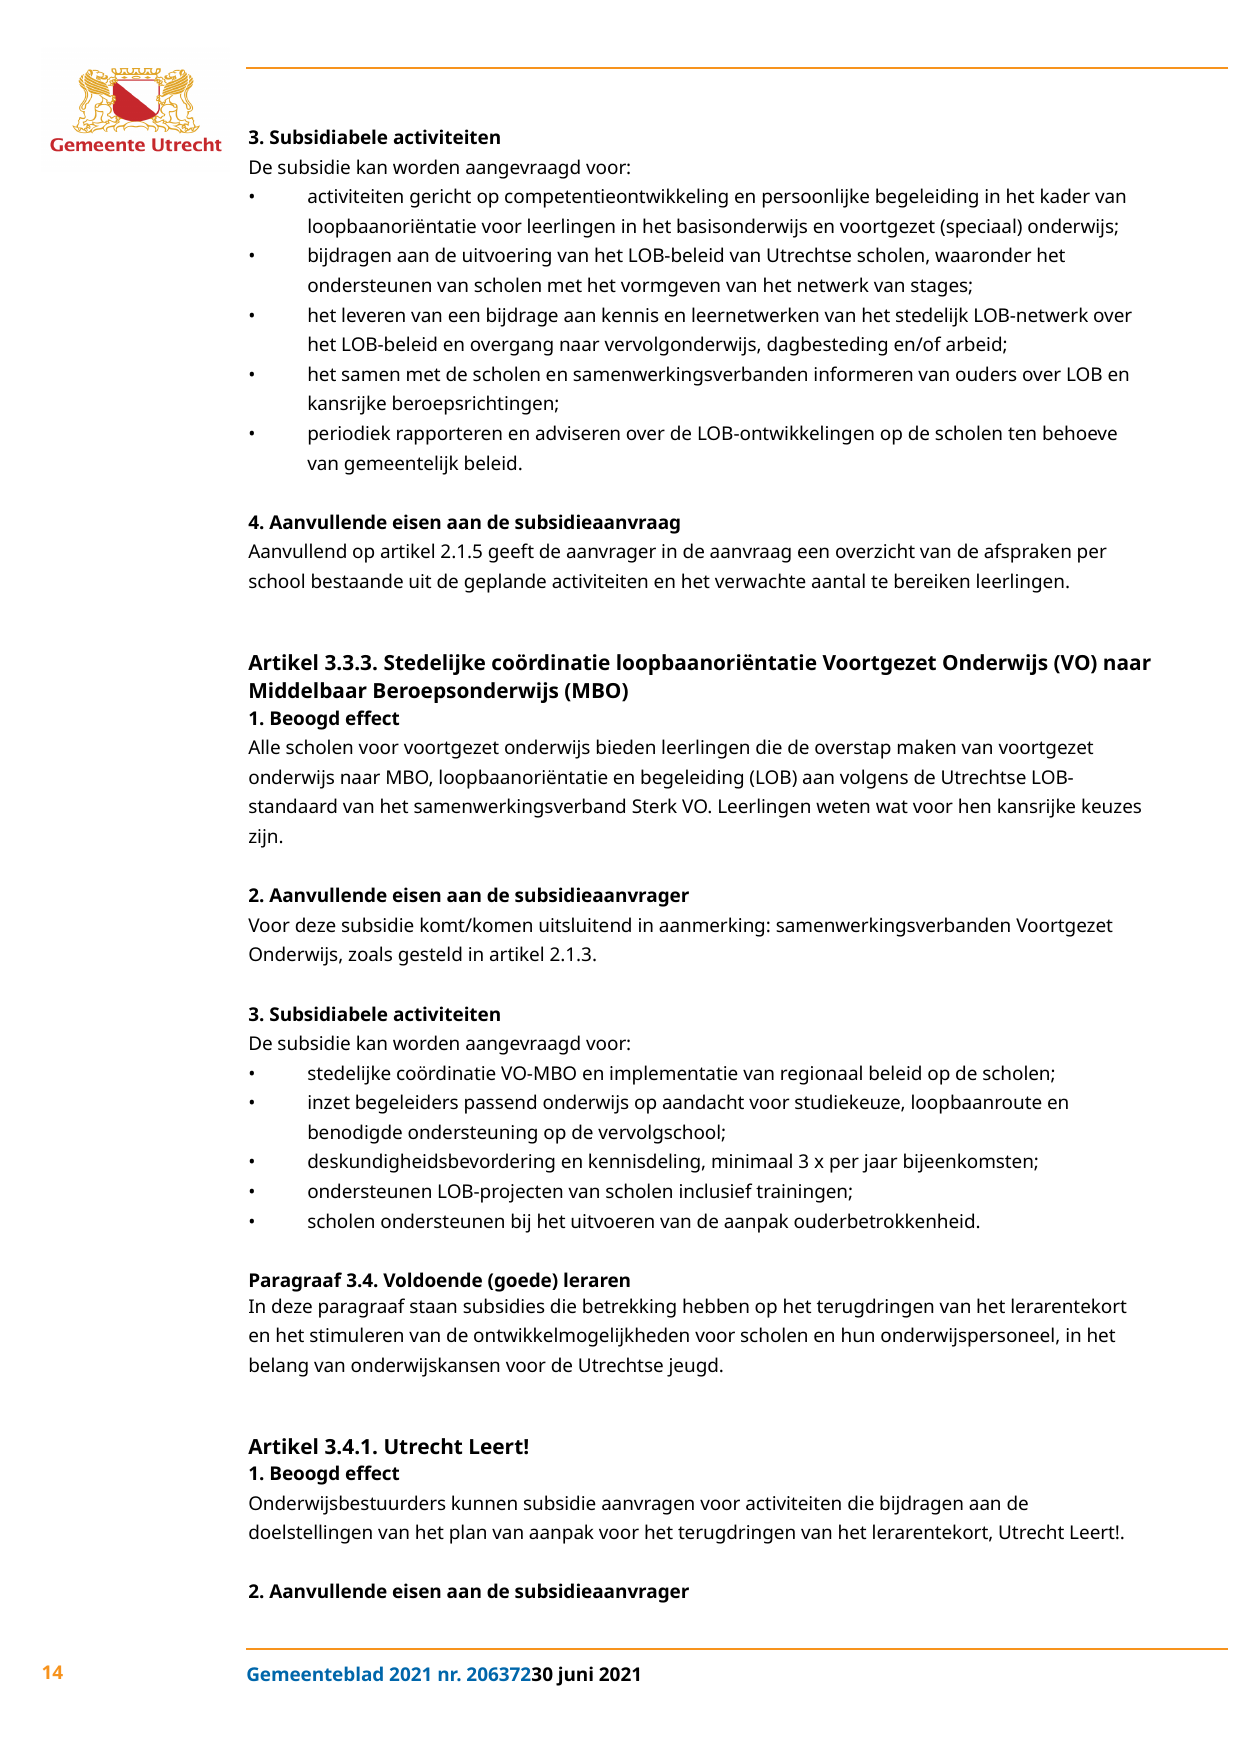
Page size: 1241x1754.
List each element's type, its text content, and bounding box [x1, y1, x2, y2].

text Artikel 3.4.1. Utrecht Leert! [248, 1432, 1152, 1460]
text Aanvullend op artikel 2.1.5 geeft de aanvrager in de aanvraag een overzicht van de afspraken per school bestaande uit de geplande activiteiten en het verwachte aantal te bereiken leerlingen. [248, 538, 1152, 594]
list bijdragen aan de uitvoering van het LOB-beleid van Utrechtse scholen, waaronder het ondersteunen van scholen met het vormgeven van het netwerk van stages; [248, 243, 1152, 298]
list het leveren van een bijdrage aan kennis en leernetwerken van het stedelijk LOB-netwerk over het LOB-beleid en overgang naar vervolgonderwijs, dagbesteding en/of arbeid; [248, 302, 1152, 357]
list scholen ondersteunen bij het uitvoeren van de aanpak ouderbetrokkenheid. [248, 1208, 1152, 1234]
list inzet begeleiders passend onderwijs op aandacht voor studiekeuze, loopbaanroute en benodigde ondersteuning op de vervolgschool; [248, 1089, 1152, 1145]
text 1. Beoogd effect [248, 1460, 1152, 1486]
list ondersteunen LOB-projecten van scholen inclusief trainingen; [248, 1178, 1152, 1204]
text Alle scholen voor voortgezet onderwijs bieden leerlingen die de overstap maken van voortgezet onderwijs naar MBO, loopbaanoriëntatie en begeleiding (LOB) aan volgens de Utrechtse LOB-standaard van het samenwerkingsverband Sterk VO. Leerlingen weten wat voor hen kansrijke keuzes zijn. [248, 734, 1152, 849]
text 2. Aanvullende eisen aan de subsidieaanvrager [248, 882, 1152, 908]
text De subsidie kan worden aangevraagd voor: [248, 1030, 1152, 1056]
list deskundigheidsbevordering en kennisdeling, minimaal 3 x per jaar bijeenkomsten; [248, 1149, 1152, 1174]
list periodiek rapporteren en adviseren over de LOB-ontwikkelingen op de scholen ten behoeve van gemeentelijk beleid. [248, 420, 1152, 476]
list stedelijke coördinatie VO-MBO en implementatie van regionaal beleid op de scholen; [248, 1060, 1152, 1086]
text 4. Aanvullende eisen aan de subsidieaanvraag [248, 509, 1152, 535]
picture [41, 47, 231, 172]
text Artikel 3.3.3. Stedelijke coördinatie loopbaanoriëntatie Voortgezet Onderwijs (VO) naar Middelbaar Beroepsonderwijs (MBO) [248, 648, 1152, 705]
text De subsidie kan worden aangevraagd voor: [248, 154, 1152, 180]
text In deze paragraaf staan subsidies die betrekking hebben op het terugdringen van het lerarentekort en het stimuleren van de ontwikkelmogelijkheden voor scholen en hun onderwijspersoneel, in het belang van onderwijskansen voor de Utrechtse jeugd. [248, 1293, 1152, 1378]
list het samen met de scholen en samenwerkingsverbanden informeren van ouders over LOB en kansrijke beroepsrichtingen; [248, 361, 1152, 416]
text 2. Aanvullende eisen aan de subsidieaanvrager [248, 1579, 1152, 1604]
list activiteiten gericht op competentieontwikkeling en persoonlijke begeleiding in het kader van loopbaanoriëntatie voor leerlingen in het basisonderwijs en voortgezet (speciaal) onderwijs; [248, 183, 1152, 239]
text 3. Subsidiabele activiteiten [248, 124, 1152, 150]
text 3. Subsidiabele activiteiten [248, 1001, 1152, 1027]
text Onderwijsbestuurders kunnen subsidie aanvragen voor activiteiten die bijdragen aan de doelstellingen van het plan van aanpak voor het terugdringen van het lerarentekort, Utrecht Leert!. [248, 1490, 1152, 1545]
text Paragraaf 3.4. Voldoende (goede) leraren [248, 1267, 1152, 1293]
text Voor deze subsidie komt/komen uitsluitend in aanmerking: samenwerkingsverbanden Voortgezet Onderwijs, zoals gesteld in artikel 2.1.3. [248, 912, 1152, 967]
text 1. Beoogd effect [248, 705, 1152, 731]
